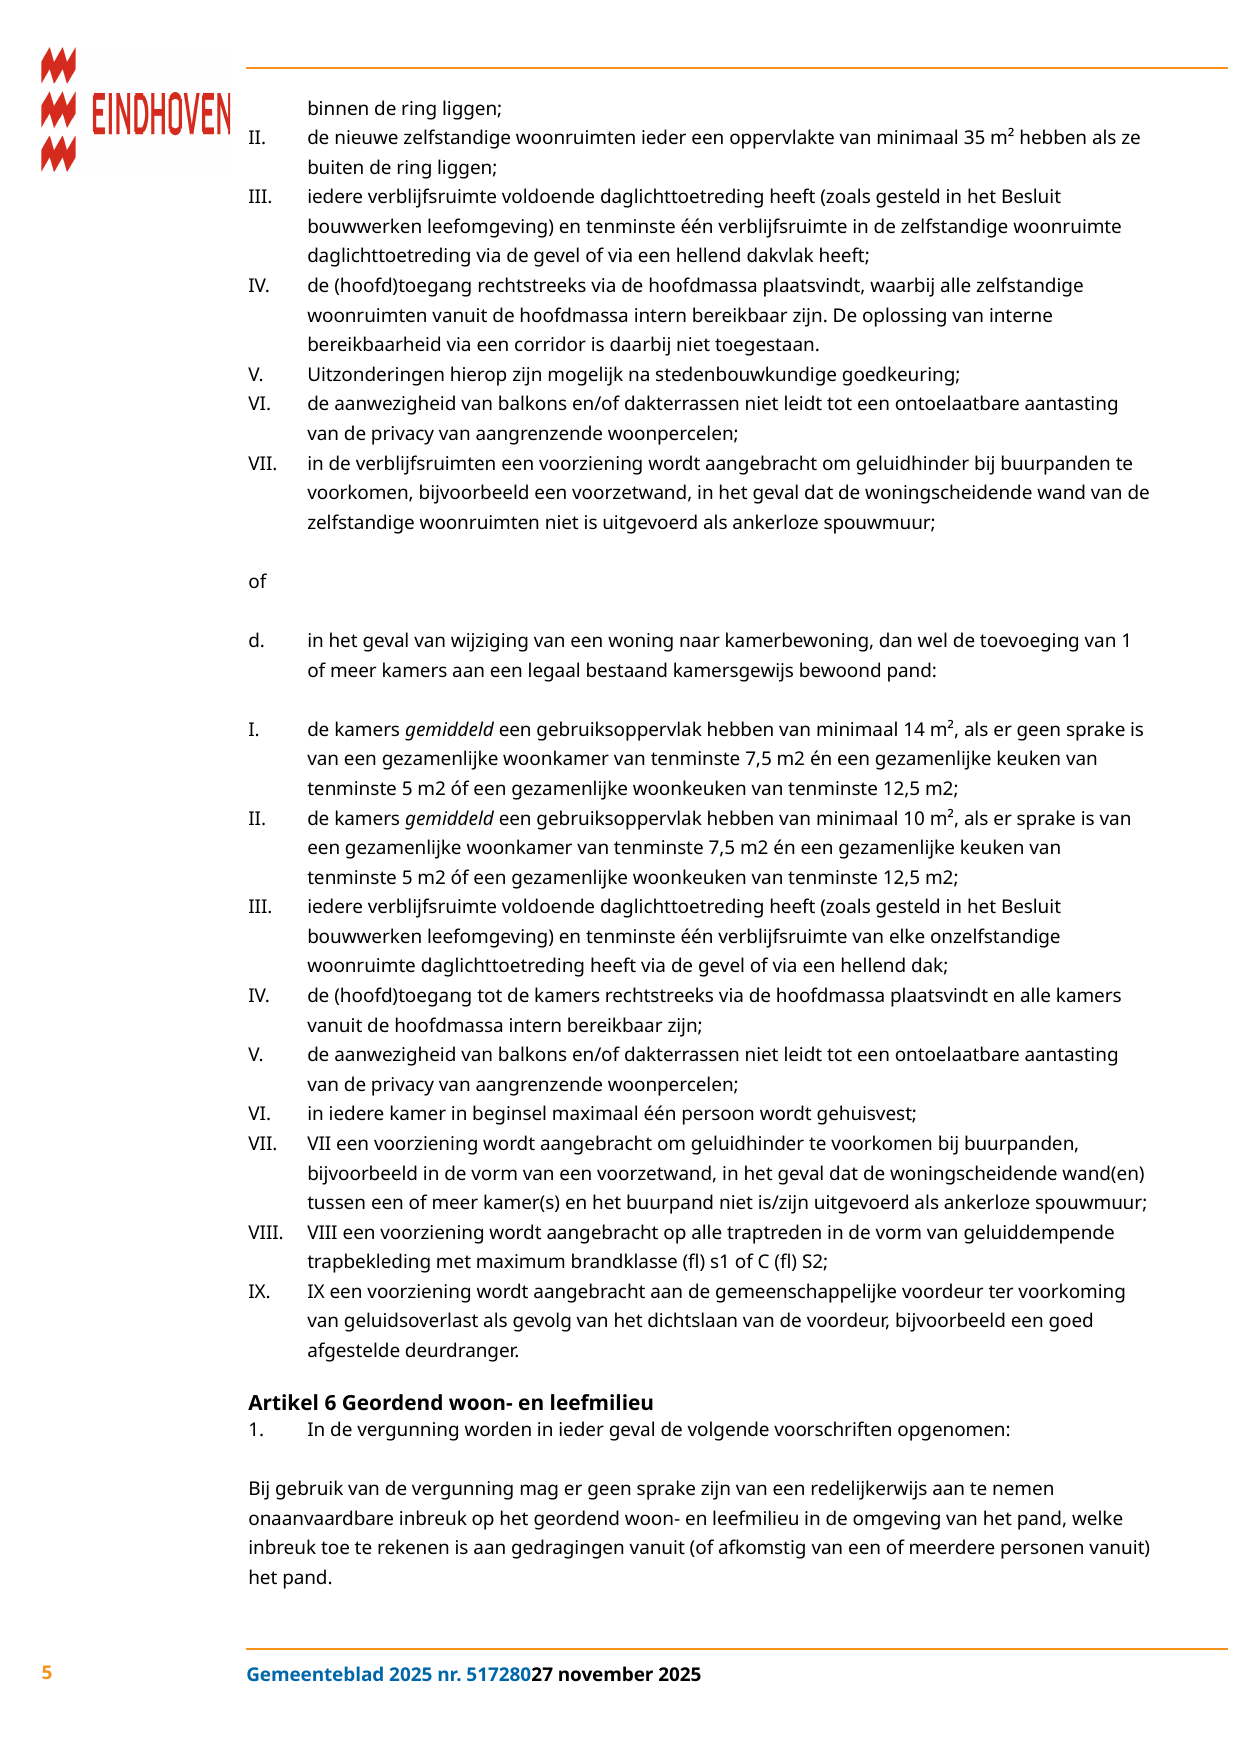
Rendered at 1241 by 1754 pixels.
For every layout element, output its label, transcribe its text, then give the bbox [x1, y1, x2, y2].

picture [41, 47, 231, 172]
list binnen de ring liggen; [248, 95, 1152, 121]
list Uitzonderingen hierop zijn mogelijk na stedenbouwkundige goedkeuring; [248, 361, 1152, 387]
list in de verblijfsruimten een voorziening wordt aangebracht om geluidhinder bij buurpanden te voorkomen, bijvoorbeeld een voorzetwand, in het geval dat de woningscheidende wand van de zelfstandige woonruimten niet is uitgevoerd als ankerloze spouwmuur; [248, 450, 1152, 535]
list IX een voorziening wordt aangebracht aan de gemeenschappelijke voordeur ter voorkoming van geluidsoverlast als gevolg van het dichtslaan van de voordeur, bijvoorbeeld een goed afgestelde deurdranger. [248, 1278, 1152, 1363]
list VIII een voorziening wordt aangebracht op alle traptreden in de vorm van geluiddempende trapbekleding met maximum brandklasse (fl) s1 of C (fl) S2; [248, 1219, 1152, 1274]
list de (hoofd)toegang rechtstreeks via de hoofdmassa plaatsvindt, waarbij alle zelfstandige woonruimten vanuit de hoofdmassa intern bereikbaar zijn. De oplossing van interne bereikbaarheid via een corridor is daarbij niet toegestaan. [248, 272, 1152, 357]
text of [248, 568, 1152, 594]
list de kamers gemiddeld een gebruiksoppervlak hebben van minimaal 10 m², als er sprake is van een gezamenlijke woonkamer van tenminste 7,5 m2 én een gezamenlijke keuken van tenminste 5 m2 óf een gezamenlijke woonkeuken van tenminste 12,5 m2; [248, 805, 1152, 890]
list in het geval van wijziging van een woning naar kamerbewoning, dan wel de toevoeging van 1 of meer kamers aan een legaal bestaand kamersgewijs bewoond pand: [248, 627, 1152, 683]
list iedere verblijfsruimte voldoende daglichttoetreding heeft (zoals gesteld in het Besluit bouwwerken leefomgeving) en tenminste één verblijfsruimte in de zelfstandige woonruimte daglichttoetreding via de gevel of via een hellend dakvlak heeft; [248, 183, 1152, 268]
list VII een voorziening wordt aangebracht om geluidhinder te voorkomen bij buurpanden, bijvoorbeeld in de vorm van een voorzetwand, in het geval dat de woningscheidende wand(en) tussen een of meer kamer(s) en het buurpand niet is/zijn uitgevoerd als ankerloze spouwmuur; [248, 1130, 1152, 1215]
list de (hoofd)toegang tot de kamers rechtstreeks via de hoofdmassa plaatsvindt en alle kamers vanuit de hoofdmassa intern bereikbaar zijn; [248, 982, 1152, 1038]
text Artikel 6 Geordend woon- en leefmilieu [248, 1388, 1152, 1416]
list de aanwezigheid van balkons en/of dakterrassen niet leidt tot een ontoelaatbare aantasting van de privacy van aangrenzende woonpercelen; [248, 1041, 1152, 1097]
list de aanwezigheid van balkons en/of dakterrassen niet leidt tot een ontoelaatbare aantasting van de privacy van aangrenzende woonpercelen; [248, 391, 1152, 446]
list In de vergunning worden in ieder geval de volgende voorschriften opgenomen: [248, 1416, 1152, 1442]
list iedere verblijfsruimte voldoende daglichttoetreding heeft (zoals gesteld in het Besluit bouwwerken leefomgeving) en tenminste één verblijfsruimte van elke onzelfstandige woonruimte daglichttoetreding heeft via de gevel of via een hellend dak; [248, 893, 1152, 978]
list in iedere kamer in beginsel maximaal één persoon wordt gehuisvest; [248, 1101, 1152, 1126]
text Bij gebruik van de vergunning mag er geen sprake zijn van een redelijkerwijs aan te nemen onaanvaardbare inbreuk op het geordend woon- en leefmilieu in de omgeving van het pand, welke inbreuk toe te rekenen is aan gedragingen vanuit (of afkomstig van een of meerdere personen vanuit) het pand. [248, 1475, 1152, 1590]
list de nieuwe zelfstandige woonruimten ieder een oppervlakte van minimaal 35 m² hebben als ze buiten de ring liggen; [248, 124, 1152, 180]
list de kamers gemiddeld een gebruiksoppervlak hebben van minimaal 14 m², als er geen sprake is van een gezamenlijke woonkamer van tenminste 7,5 m2 én een gezamenlijke keuken van tenminste 5 m2 óf een gezamenlijke woonkeuken van tenminste 12,5 m2; [248, 716, 1152, 801]
